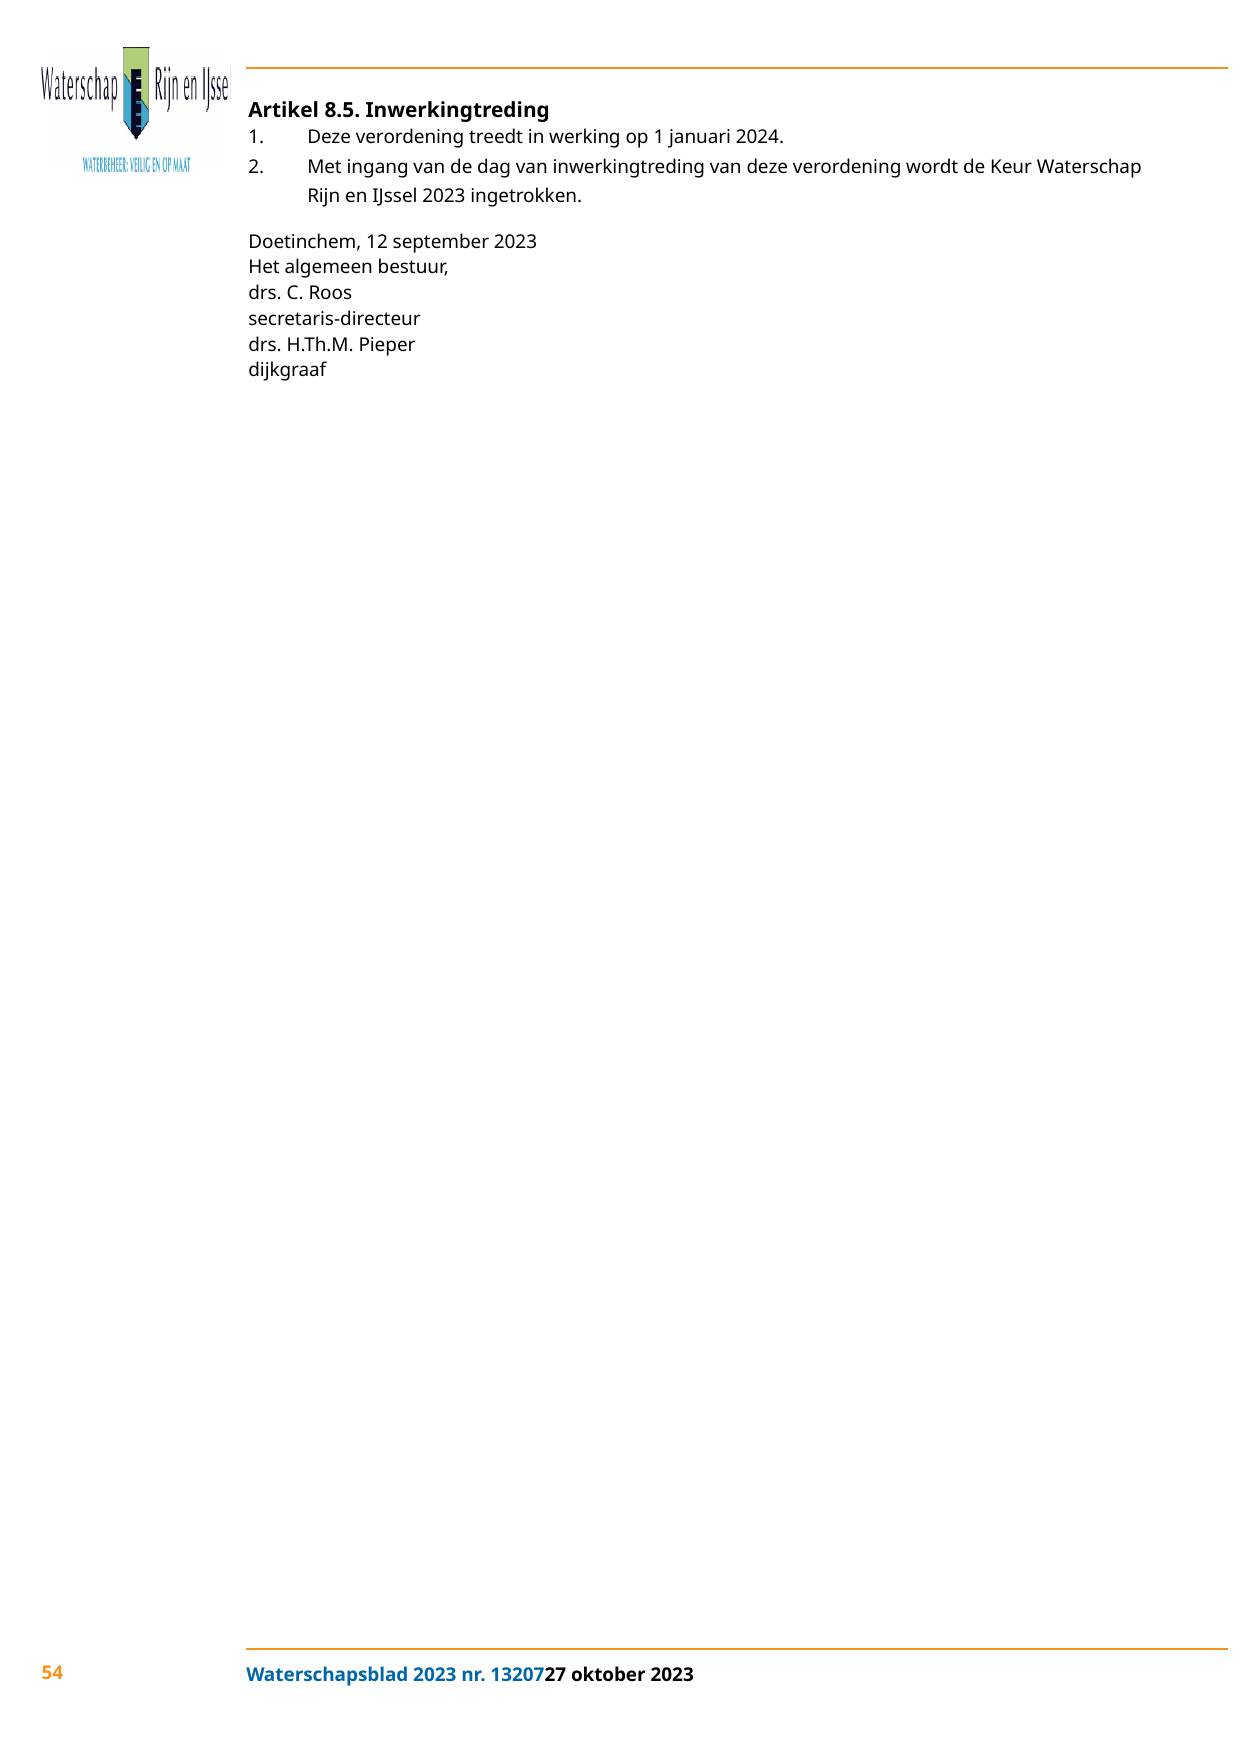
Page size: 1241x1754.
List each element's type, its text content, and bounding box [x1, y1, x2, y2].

picture [41, 47, 231, 172]
text Het algemeen bestuur, [248, 254, 1152, 279]
list Met ingang van de dag van inwerkingtreding van deze verordening wordt de Keur Waterschap Rijn en IJssel 2023 ingetrokken. [248, 153, 1152, 208]
text Doetinchem, 12 september 2023 [248, 228, 1152, 254]
list Deze verordening treedt in werking op 1 januari 2024. [248, 123, 1152, 149]
text Artikel 8.5. Inwerkingtreding [248, 95, 1152, 123]
text dijkgraaf [248, 357, 1152, 382]
text drs. C. Roos [248, 279, 1152, 305]
text drs. H.Th.M. Pieper [248, 331, 1152, 357]
text secretaris-directeur [248, 305, 1152, 331]
